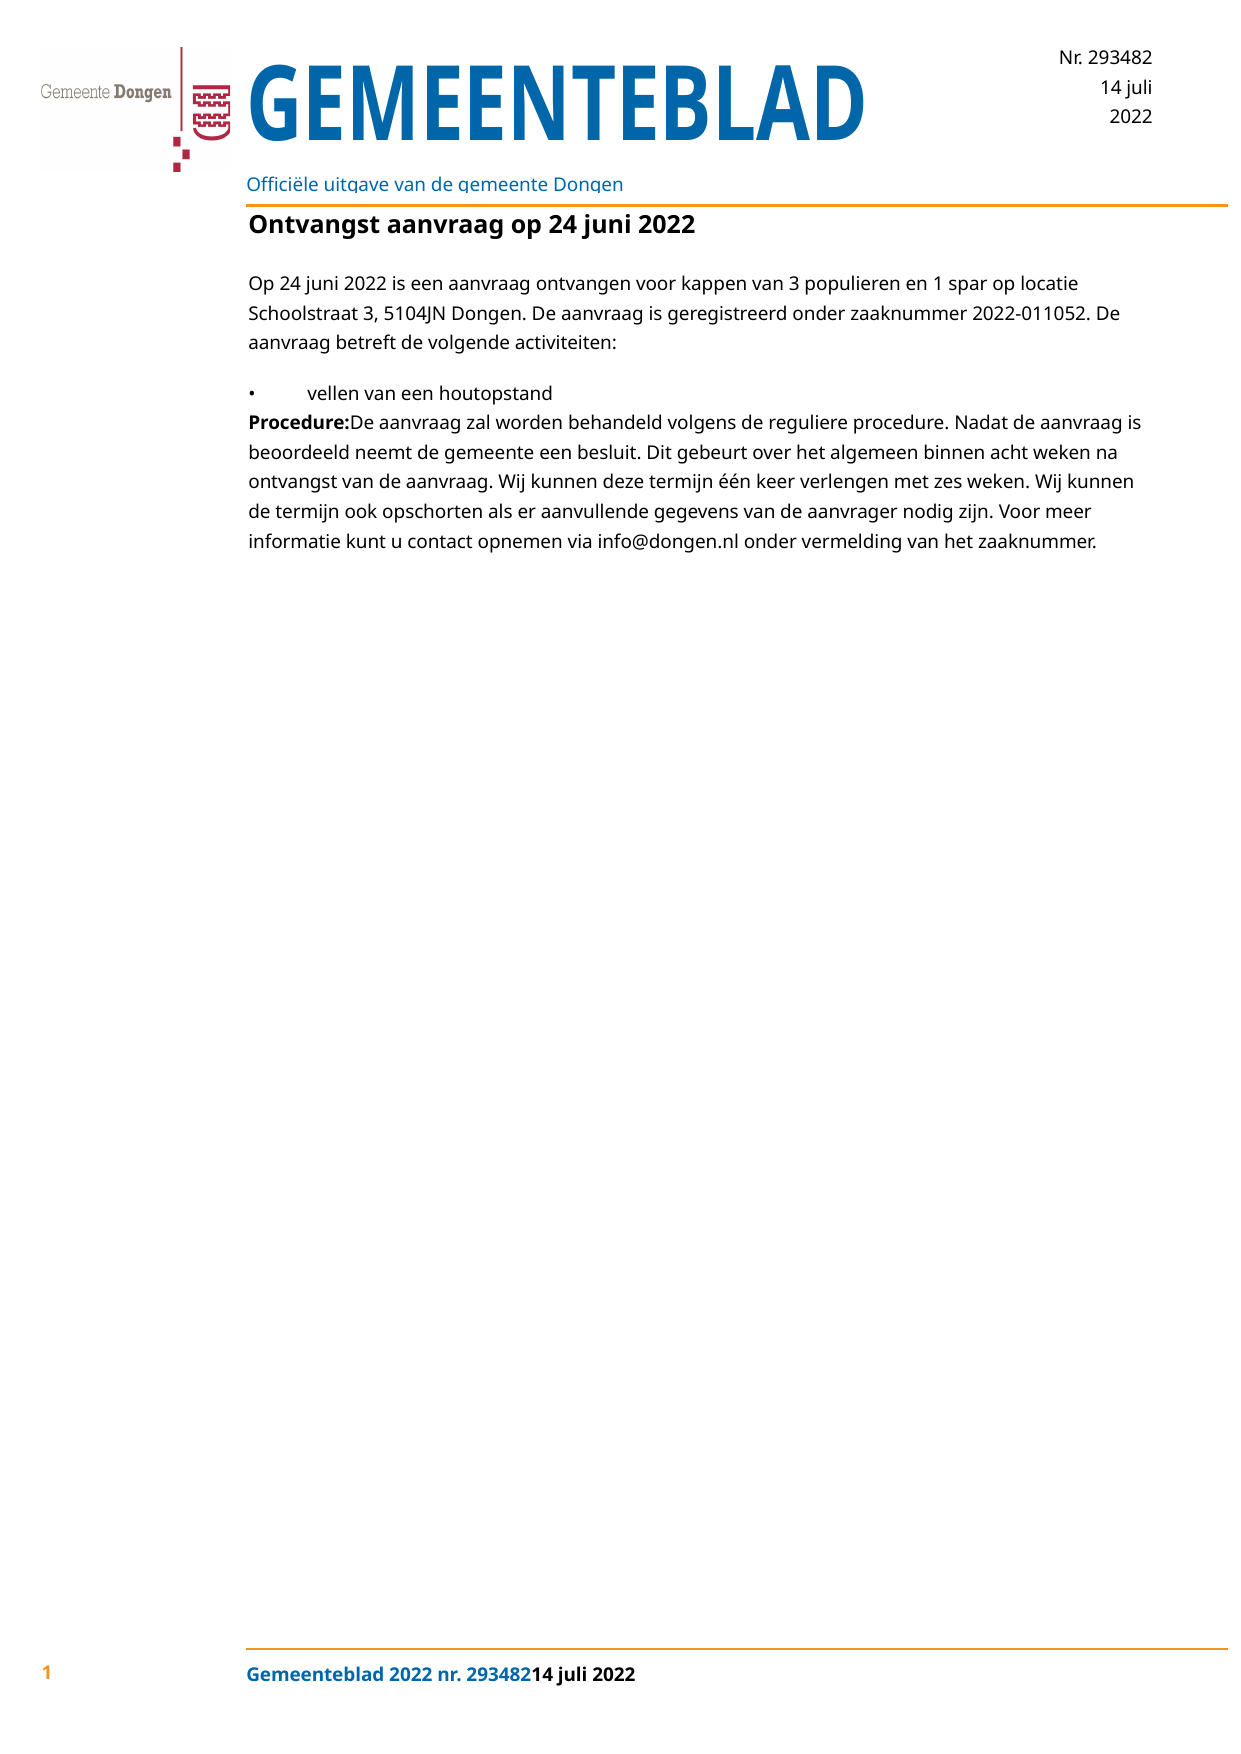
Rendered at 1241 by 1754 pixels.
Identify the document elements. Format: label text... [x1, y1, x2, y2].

text Procedure:De aanvraag zal worden behandeld volgens de reguliere procedure. Nadat de aanvraag is beoordeeld neemt de gemeente een besluit. Dit gebeurt over het algemeen binnen acht weken na ontvangst van de aanvraag. Wij kunnen deze termijn één keer verlengen met zes weken. Wij kunnen de termijn ook opschorten als er aanvullende gegevens van de aanvrager nodig zijn. Voor meer informatie kunt u contact opnemen via info@dongen.nl onder vermelding van het zaaknummer. [248, 409, 1152, 553]
text Ontvangst aanvraag op 24 juni 2022 [248, 207, 1152, 241]
list vellen van een houtopstand [248, 380, 1152, 406]
text Op 24 juni 2022 is een aanvraag ontvangen voor kappen van 3 populieren en 1 spar op locatie Schoolstraat 3, 5104JN Dongen. De aanvraag is geregistreerd onder zaaknummer 2022-011052. De aanvraag betreft de volgende activiteiten: [248, 270, 1152, 355]
picture [41, 47, 231, 172]
